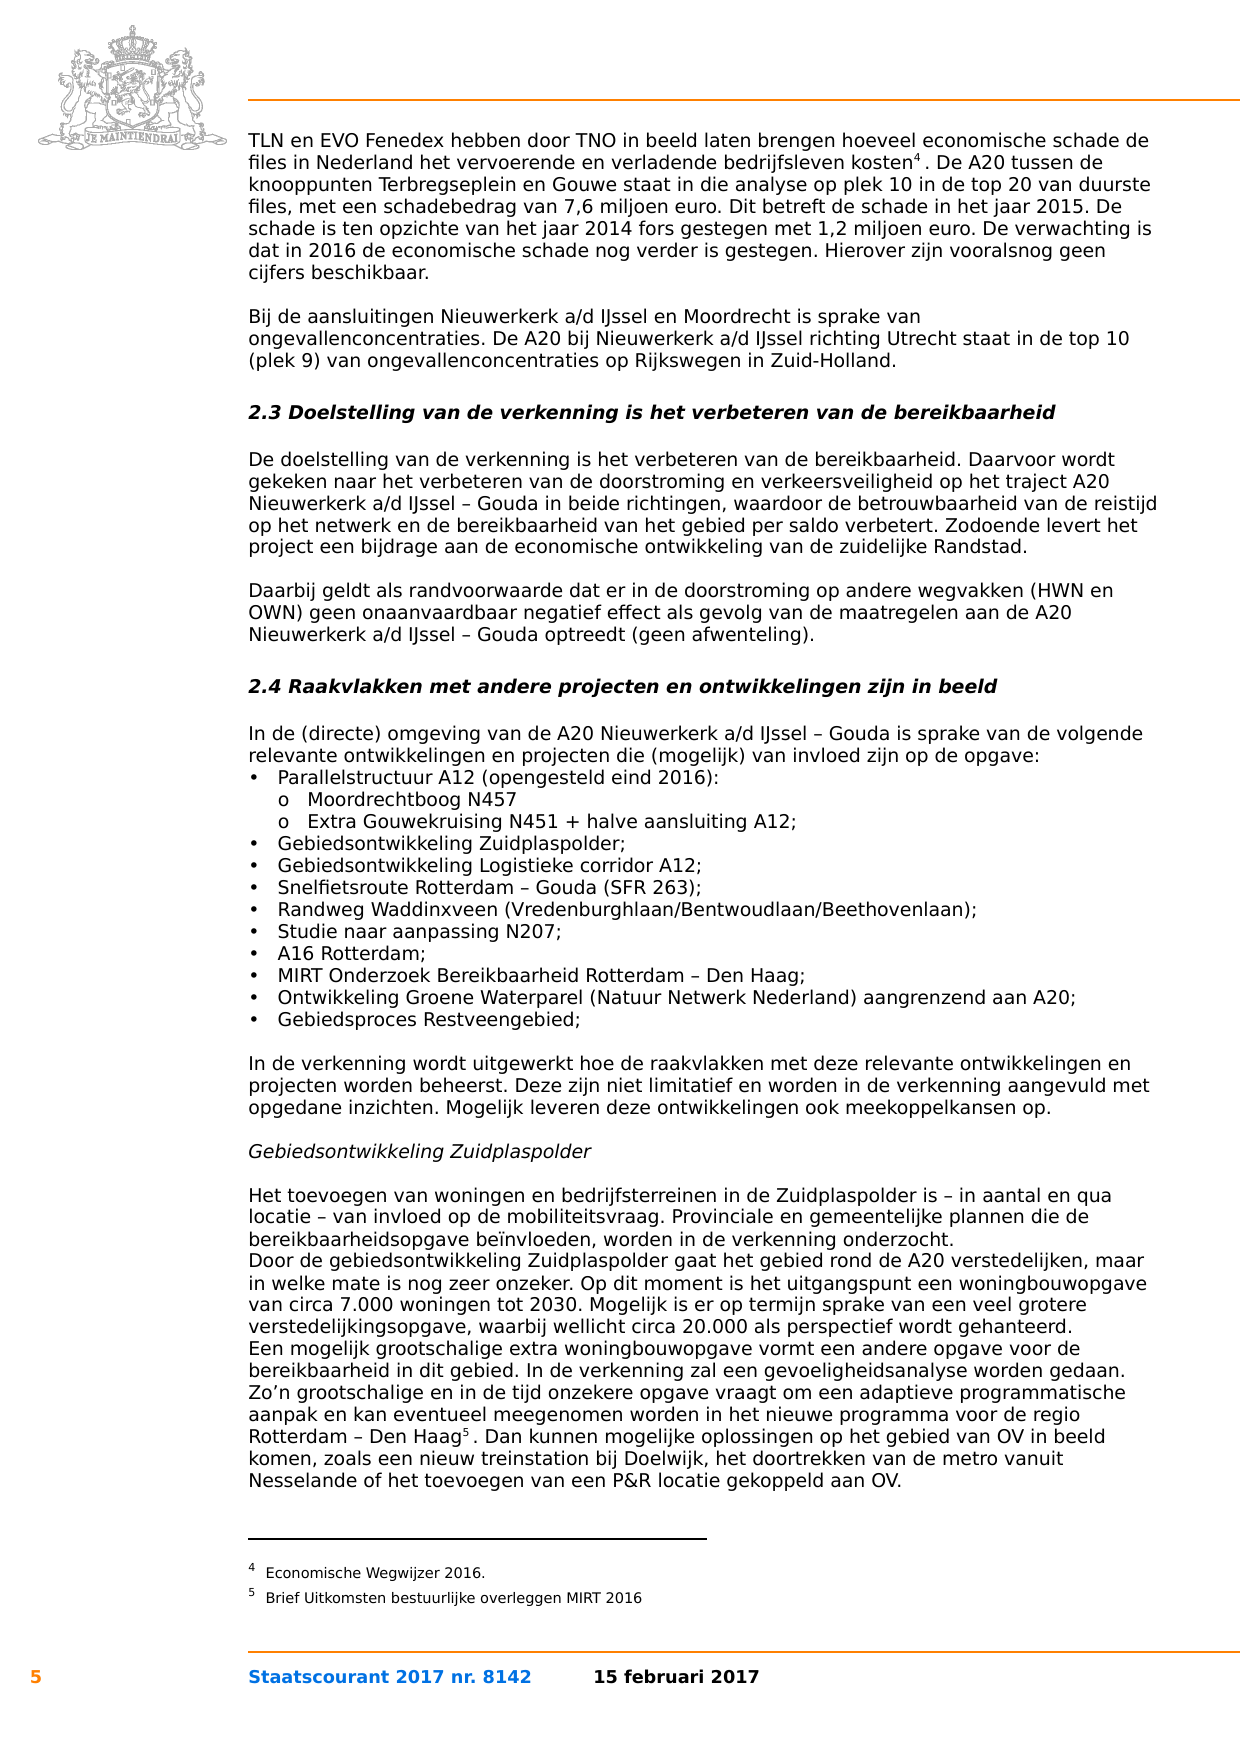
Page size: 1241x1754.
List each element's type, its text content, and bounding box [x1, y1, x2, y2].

text TLN en EVO Fenedex hebben door TNO in beeld laten brengen hoeveel economische schade de files in Nederland het vervoerende en verladende bedrijfsleven kosten. De A20 tussen de knooppunten Terbregseplein en Gouwe staat in die analyse op plek 10 in de top 20 van duurste files, met een schadebedrag van 7,6 miljoen euro. Dit betreft de schade in het jaar 2015. De schade is ten opzichte van het jaar 2014 fors gestegen met 1,2 miljoen euro. De verwachting is dat in 2016 de economische schade nog verder is gestegen. Hierover zijn vooralsnog geen cijfers beschikbaar. [248, 130, 1163, 284]
text Brief Uitkomsten bestuurlijke overleggen MIRT 2016 [248, 1586, 1163, 1608]
text In de verkenning wordt uitgewerkt hoe de raakvlakken met deze relevante ontwikkelingen en projecten worden beheerst. Deze zijn niet limitatief en worden in de verkenning aangevuld met opgedane inzichten. Mogelijk leveren deze ontwikkelingen ook meekoppelkansen op. [248, 1053, 1163, 1119]
text • MIRT Onderzoek Bereikbaarheid Rotterdam – Den Haag; [248, 965, 1163, 987]
text • Ontwikkeling Groene Waterparel (Natuur Netwerk Nederland) aangrenzend aan A20; [248, 987, 1163, 1009]
text Daarbij geldt als randvoorwaarde dat er in de doorstroming op andere wegvakken (HWN en OWN) geen onaanvaardbaar negatief effect als gevolg van de maatregelen aan de A20 Nieuwerkerk a/d IJssel – Gouda optreedt (geen afwenteling). [248, 580, 1163, 646]
text • Gebiedsontwikkeling Zuidplaspolder; [248, 833, 1163, 855]
text • Studie naar aanpassing N207; [248, 921, 1163, 943]
text Door de gebiedsontwikkeling Zuidplaspolder gaat het gebied rond de A20 verstedelijken, maar in welke mate is nog zeer onzeker. Op dit moment is het uitgangspunt een woningbouwopgave van circa 7.000 woningen tot 2030. Mogelijk is er op termijn sprake van een veel grotere verstedelijkingsopgave, waarbij wellicht circa 20.000 als perspectief wordt gehanteerd. [248, 1250, 1163, 1338]
text Economische Wegwijzer 2016. [248, 1561, 1163, 1583]
subtitle 2.3 Doelstelling van de verkenning is het verbeteren van de bereikbaarheid [248, 402, 1163, 423]
text o Extra Gouwekruising N451 + halve aansluiting A12; [278, 811, 1163, 833]
text • Gebiedsontwikkeling Logistieke corridor A12; [248, 855, 1163, 877]
text • Snelfietsroute Rotterdam – Gouda (SFR 263); [248, 877, 1163, 899]
text • Gebiedsproces Restveengebied; [248, 1009, 1163, 1031]
text De doelstelling van de verkenning is het verbeteren van de bereikbaarheid. Daarvoor wordt gekeken naar het verbeteren van de doorstroming en verkeersveiligheid op het traject A20 Nieuwerkerk a/d IJssel – Gouda in beide richtingen, waardoor de betrouwbaarheid van de reistijd op het netwerk en de bereikbaarheid van het gebied per saldo verbetert. Zodoende levert het project een bijdrage aan de economische ontwikkeling van de zuidelijke Randstad. [248, 448, 1163, 558]
text • A16 Rotterdam; [248, 943, 1163, 965]
subtitle Gebiedsontwikkeling Zuidplaspolder [248, 1141, 1163, 1163]
text o Moordrechtboog N457 [278, 789, 1163, 811]
text • Randweg Waddinxveen (Vredenburghlaan/Bentwoudlaan/Beethovenlaan); [248, 899, 1163, 921]
text Het toevoegen van woningen en bedrijfsterreinen in de Zuidplaspolder is – in aantal en qua locatie – van invloed op de mobiliteitsvraag. Provinciale en gemeentelijke plannen die de bereikbaarheidsopgave beïnvloeden, worden in de verkenning onderzocht. [248, 1184, 1163, 1250]
subtitle 2.4 Raakvlakken met andere projecten en ontwikkelingen zijn in beeld [248, 676, 1163, 698]
picture [38, 25, 227, 150]
text • Parallelstructuur A12 (opengesteld eind 2016): [248, 767, 1163, 789]
text Een mogelijk grootschalige extra woningbouwopgave vormt een andere opgave voor de bereikbaarheid in dit gebied. In de verkenning zal een gevoeligheidsanalyse worden gedaan. Zo’n grootschalige en in de tijd onzekere opgave vraagt om een adaptieve programmatische aanpak en kan eventueel meegenomen worden in het nieuwe programma voor de regio Rotterdam – Den Haag. Dan kunnen mogelijke oplossingen op het gebied van OV in beeld komen, zoals een nieuw treinstation bij Doelwijk, het doortrekken van de metro vanuit Nesselande of het toevoegen van een P&R locatie gekoppeld aan OV. [248, 1338, 1163, 1492]
text In de (directe) omgeving van de A20 Nieuwerkerk a/d IJssel – Gouda is sprake van de volgende relevante ontwikkelingen en projecten die (mogelijk) van invloed zijn op de opgave: [248, 723, 1163, 767]
text Bij de aansluitingen Nieuwerkerk a/d IJssel en Moordrecht is sprake van ongevallenconcentraties. De A20 bij Nieuwerkerk a/d IJssel richting Utrecht staat in de top 10 (plek 9) van ongevallenconcentraties op Rijkswegen in Zuid-Holland. [248, 306, 1163, 372]
